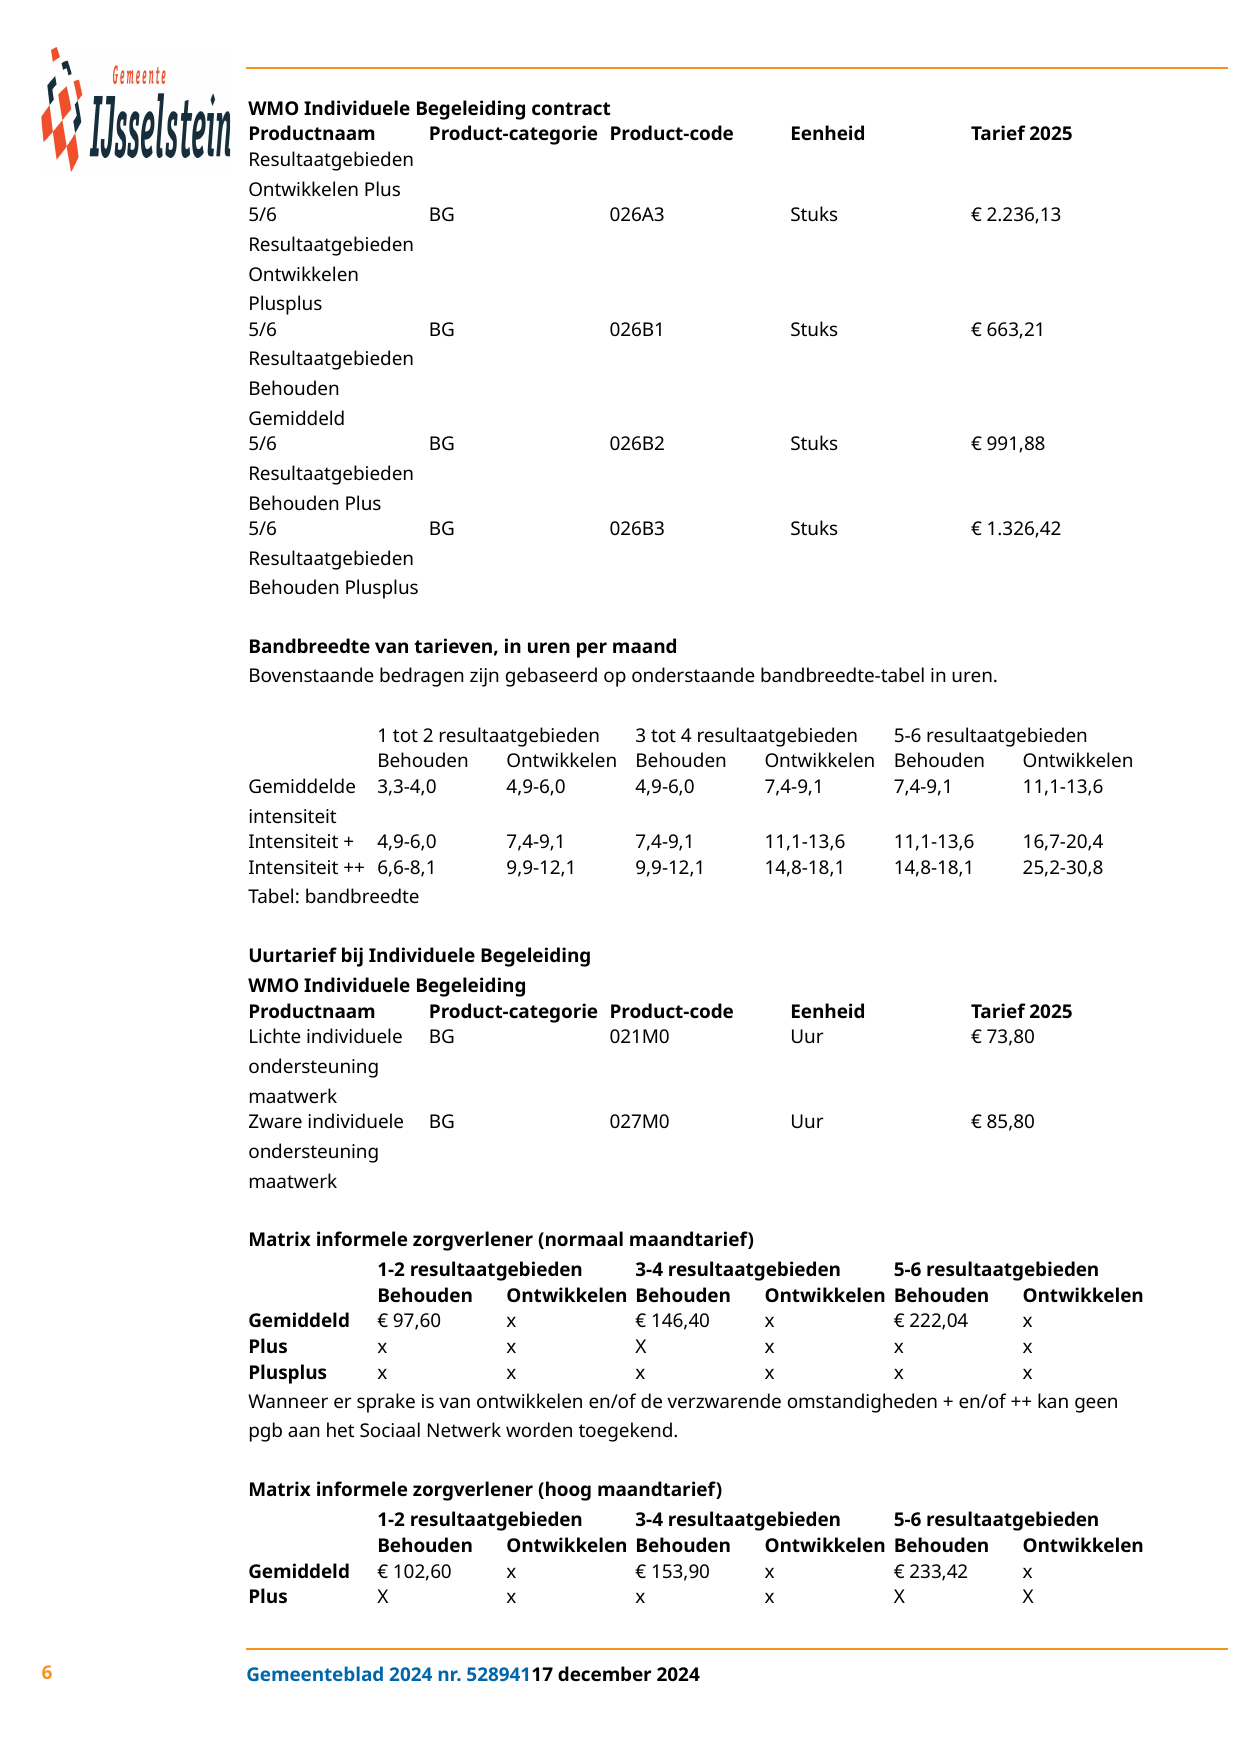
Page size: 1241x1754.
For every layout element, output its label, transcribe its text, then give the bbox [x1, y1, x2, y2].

table_cell € 153,90 [635, 1558, 764, 1583]
table_cell X [894, 1584, 1022, 1609]
table_cell X [1023, 1584, 1152, 1609]
table_cell 4,9-6,0 [506, 774, 635, 829]
table_cell 026B3 [609, 515, 790, 600]
table_cell 6,6-8,1 [377, 855, 506, 880]
table_cell Intensiteit ++ [248, 855, 377, 880]
table_cell Uur [790, 1024, 971, 1109]
table_cell Gemiddeld [248, 1308, 377, 1333]
table_cell Behouden [635, 748, 764, 773]
table_cell Stuks [790, 202, 971, 316]
table_cell 026B1 [609, 316, 790, 431]
table_cell Behouden [377, 748, 506, 773]
table_cell [971, 146, 1152, 202]
table_cell Behouden [894, 748, 1022, 773]
table_cell 9,9-12,1 [635, 855, 764, 880]
table_cell 11,1-13,6 [1023, 774, 1152, 829]
table_cell € 97,60 [377, 1308, 506, 1333]
text Bovenstaande bedragen zijn gebaseerd op onderstaande bandbreedte-tabel in uren. [248, 663, 1152, 688]
text Bandbreedte van tarieven, in uren per maand [248, 633, 1152, 659]
table_cell 25,2-30,8 [1023, 855, 1152, 880]
table_cell x [1023, 1558, 1152, 1583]
table_header WMO Individuele Begeleiding contract [248, 95, 1152, 121]
table_cell Stuks [790, 515, 971, 600]
table_cell Product-categorie [429, 998, 609, 1024]
table_header 3 tot 4 resultaatgebieden [635, 722, 893, 748]
table_cell 026B2 [609, 431, 790, 515]
table_cell Ontwikkelen [506, 1532, 635, 1558]
table_cell Product-code [609, 121, 790, 146]
table_cell x [894, 1333, 1022, 1359]
table_cell BG [429, 515, 609, 600]
table_cell x [377, 1333, 506, 1359]
text Uurtarief bij Individuele Begeleiding [248, 943, 1152, 968]
table_cell x [1023, 1359, 1152, 1385]
table_cell X [635, 1333, 764, 1359]
table_cell Ontwikkelen [764, 1282, 893, 1307]
text Wanneer er sprake is van ontwikkelen en/of de verzwarende omstandigheden + en/of ++ kan geen pgb aan het Sociaal Netwerk worden toegekend. [248, 1388, 1152, 1443]
table_cell € 102,60 [377, 1558, 506, 1583]
table_cell x [1023, 1308, 1152, 1333]
table_cell Behouden [377, 1282, 506, 1307]
table_cell BG [429, 1024, 609, 1109]
table_cell € 663,21 [971, 316, 1152, 431]
table_cell Productnaam [248, 998, 429, 1024]
table_header 5-6 resultaatgebieden [894, 1506, 1152, 1532]
table_cell 7,4-9,1 [894, 774, 1022, 829]
text Tabel: bandbreedte [248, 883, 1152, 909]
table_cell € 2.236,13 [971, 202, 1152, 316]
table_cell [790, 146, 971, 202]
table_cell 14,8-18,1 [764, 855, 893, 880]
table_cell 026A3 [609, 202, 790, 316]
table_cell Behouden [635, 1532, 764, 1558]
table_cell x [635, 1584, 764, 1609]
table_cell Gemiddelde intensiteit [248, 774, 377, 829]
table_cell Resultaatgebieden Ontwikkelen Plus [248, 146, 429, 202]
table_cell x [506, 1584, 635, 1609]
table_cell 5/6 Resultaatgebieden Behouden Plus [248, 431, 429, 515]
table_cell 11,1-13,6 [894, 829, 1022, 854]
table_cell Eenheid [790, 998, 971, 1024]
table_cell Ontwikkelen [506, 748, 635, 773]
table_cell 027M0 [609, 1109, 790, 1193]
table_cell 16,7-20,4 [1023, 829, 1152, 854]
table_cell Intensiteit + [248, 829, 377, 854]
table_cell Ontwikkelen [764, 748, 893, 773]
table_header 1-2 resultaatgebieden [377, 1256, 635, 1282]
table_header 3-4 resultaatgebieden [635, 1256, 893, 1282]
table_cell X [377, 1584, 506, 1609]
table_cell [248, 1532, 377, 1558]
table_cell 5/6 Resultaatgebieden Ontwikkelen Plusplus [248, 202, 429, 316]
table_cell 5/6 Resultaatgebieden Behouden Gemiddeld [248, 316, 429, 431]
table_cell Lichte individuele ondersteuning maatwerk [248, 1024, 429, 1109]
table_cell x [506, 1308, 635, 1333]
table_cell 11,1-13,6 [764, 829, 893, 854]
table_cell Plusplus [248, 1359, 377, 1385]
table_cell x [894, 1359, 1022, 1385]
table_cell Tarief 2025 [971, 121, 1152, 146]
table_cell € 222,04 [894, 1308, 1022, 1333]
table_cell 14,8-18,1 [894, 855, 1022, 880]
table_cell 021M0 [609, 1024, 790, 1109]
text Matrix informele zorgverlener (normaal maandtarief) [248, 1226, 1152, 1252]
table_header 5-6 resultaatgebieden [894, 722, 1152, 748]
table_cell Product-categorie [429, 121, 609, 146]
table_cell € 233,42 [894, 1558, 1022, 1583]
table_header [248, 1256, 377, 1282]
table_cell 3,3-4,0 [377, 774, 506, 829]
table_cell 4,9-6,0 [377, 829, 506, 854]
table_cell x [506, 1558, 635, 1583]
table_cell Behouden [894, 1282, 1022, 1307]
text Matrix informele zorgverlener (hoog maandtarief) [248, 1477, 1152, 1502]
table_cell x [764, 1359, 893, 1385]
table_cell x [764, 1308, 893, 1333]
table_cell Productnaam [248, 121, 429, 146]
table_cell € 146,40 [635, 1308, 764, 1333]
table_cell 5/6 Resultaatgebieden Behouden Plusplus [248, 515, 429, 600]
table_cell 7,4-9,1 [764, 774, 893, 829]
table_cell BG [429, 202, 609, 316]
table_cell [248, 748, 377, 773]
table_cell x [506, 1359, 635, 1385]
table_cell Uur [790, 1109, 971, 1193]
table_cell [248, 1282, 377, 1307]
table_cell x [377, 1359, 506, 1385]
table_cell Plus [248, 1584, 377, 1609]
table_header 3-4 resultaatgebieden [635, 1506, 893, 1532]
table_cell Stuks [790, 431, 971, 515]
table_cell BG [429, 316, 609, 431]
table_cell € 85,80 [971, 1109, 1152, 1193]
table_cell [609, 146, 790, 202]
table_cell x [1023, 1333, 1152, 1359]
table_cell x [764, 1558, 893, 1583]
table_cell Ontwikkelen [764, 1532, 893, 1558]
table_cell BG [429, 1109, 609, 1193]
table_header 1-2 resultaatgebieden [377, 1506, 635, 1532]
table_cell Zware individuele ondersteuning maatwerk [248, 1109, 429, 1193]
table_cell € 991,88 [971, 431, 1152, 515]
table_cell Ontwikkelen [1023, 748, 1152, 773]
picture [41, 47, 231, 172]
table_cell 7,4-9,1 [635, 829, 764, 854]
table_cell 4,9-6,0 [635, 774, 764, 829]
table_cell Plus [248, 1333, 377, 1359]
table_cell [429, 146, 609, 202]
table_cell Behouden [894, 1532, 1022, 1558]
table_cell BG [429, 431, 609, 515]
table_cell Behouden [635, 1282, 764, 1307]
table_cell Stuks [790, 316, 971, 431]
table_header 5-6 resultaatgebieden [894, 1256, 1152, 1282]
table_cell x [764, 1333, 893, 1359]
table_cell € 73,80 [971, 1024, 1152, 1109]
table_cell x [506, 1333, 635, 1359]
table_cell Gemiddeld [248, 1558, 377, 1583]
table_cell Ontwikkelen [1023, 1282, 1152, 1307]
table_header [248, 722, 377, 748]
table_cell x [764, 1584, 893, 1609]
table_header 1 tot 2 resultaatgebieden [377, 722, 635, 748]
table_cell Ontwikkelen [506, 1282, 635, 1307]
table_cell Tarief 2025 [971, 998, 1152, 1024]
table_cell 9,9-12,1 [506, 855, 635, 880]
table_cell € 1.326,42 [971, 515, 1152, 600]
table_header WMO Individuele Begeleiding [248, 972, 1152, 998]
table_cell 7,4-9,1 [506, 829, 635, 854]
table_cell Behouden [377, 1532, 506, 1558]
table_cell Product-code [609, 998, 790, 1024]
table_cell Ontwikkelen [1023, 1532, 1152, 1558]
table_header [248, 1506, 377, 1532]
table_cell Eenheid [790, 121, 971, 146]
table_cell x [635, 1359, 764, 1385]
